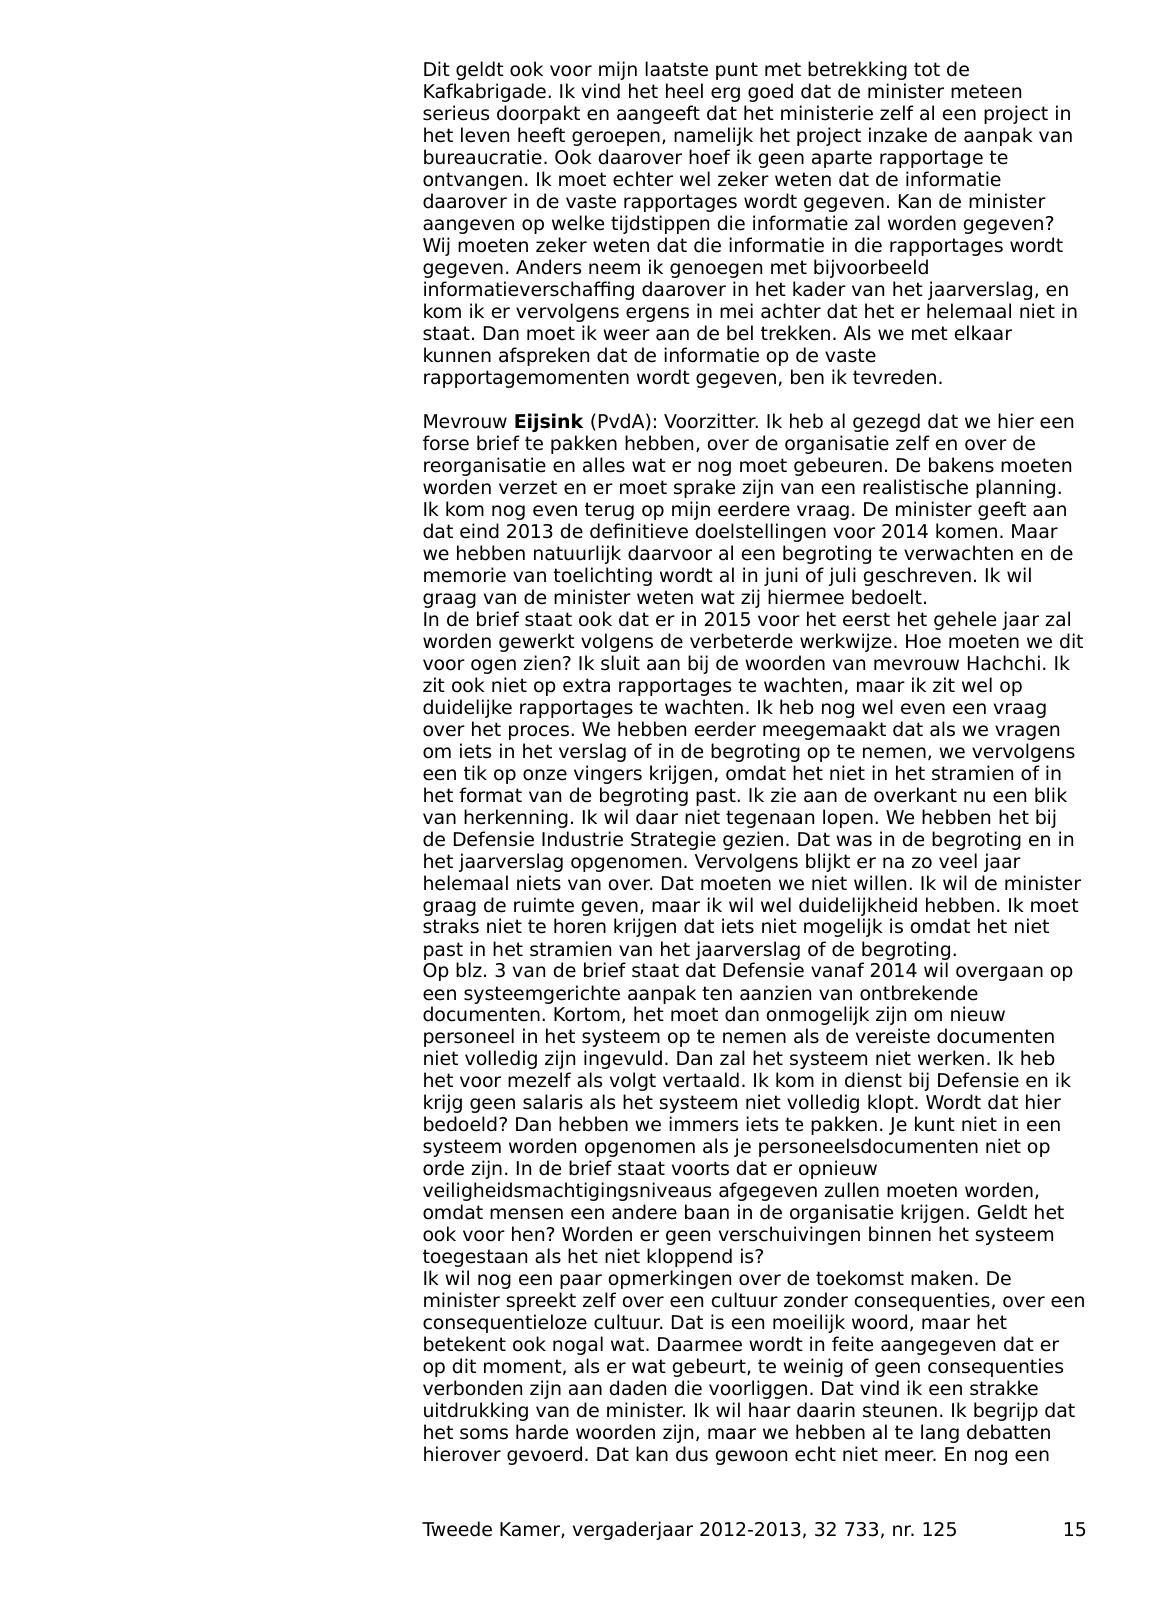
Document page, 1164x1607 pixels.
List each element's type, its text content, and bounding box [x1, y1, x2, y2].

text In de brief staat ook dat er in 2015 voor het eerst het gehele jaar zal worden gewerkt volgens de verbeterde werkwijze. Hoe moeten we dit voor ogen zien? Ik sluit aan bij de woorden van mevrouw Hachchi. Ik zit ook niet op extra rapportages te wachten, maar ik zit wel op duidelijke rapportages te wachten. Ik heb nog wel even een vraag over het proces. We hebben eerder meegemaakt dat als we vragen om iets in het verslag of in de begroting op te nemen, we vervolgens een tik op onze vingers krijgen, omdat het niet in het stramien of in het format van de begroting past. Ik zie aan de overkant nu een blik van herkenning. Ik wil daar niet tegenaan lopen. We hebben het bij de Defensie Industrie Strategie gezien. Dat was in de begroting en in het jaarverslag opgenomen. Vervolgens blijkt er na zo veel jaar helemaal niets van over. Dat moeten we niet willen. Ik wil de minister graag de ruimte geven, maar ik wil wel duidelijkheid hebben. Ik moet straks niet te horen krijgen dat iets niet mogelijk is omdat het niet past in het stramien van het jaarverslag of de begroting. [422, 609, 1087, 960]
text Ik kom nog even terug op mijn eerdere vraag. De minister geeft aan dat eind 2013 de definitieve doelstellingen voor 2014 komen. Maar we hebben natuurlijk daarvoor al een begroting te verwachten en de memorie van toelichting wordt al in juni of juli geschreven. Ik wil graag van de minister weten wat zij hiermee bedoelt. [422, 499, 1087, 609]
text Ik wil nog een paar opmerkingen over de toekomst maken. De minister spreekt zelf over een cultuur zonder consequenties, over een consequentieloze cultuur. Dat is een moeilijk woord, maar het betekent ook nogal wat. Daarmee wordt in feite aangegeven dat er op dit moment, als er wat gebeurt, te weinig of geen consequenties verbonden zijn aan daden die voorliggen. Dat vind ik een strakke uitdrukking van de minister. Ik wil haar daarin steunen. Ik begrijp dat het soms harde woorden zijn, maar we hebben al te lang debatten hierover gevoerd. Dat kan dus gewoon echt niet meer. En nog een [422, 1268, 1087, 1466]
text Mevrouw Eijsink (PvdA): Voorzitter. Ik heb al gezegd dat we hier een forse brief te pakken hebben, over de organisatie zelf en over de reorganisatie en alles wat er nog moet gebeuren. De bakens moeten worden verzet en er moet sprake zijn van een realistische planning. [422, 411, 1087, 499]
text Dit geldt ook voor mijn laatste punt met betrekking tot de Kafkabrigade. Ik vind het heel erg goed dat de minister meteen serieus doorpakt en aangeeft dat het ministerie zelf al een project in het leven heeft geroepen, namelijk het project inzake de aanpak van bureaucratie. Ook daarover hoef ik geen aparte rapportage te ontvangen. Ik moet echter wel zeker weten dat de informatie daarover in de vaste rapportages wordt gegeven. Kan de minister aangeven op welke tijdstippen die informatie zal worden gegeven? Wij moeten zeker weten dat die informatie in die rapportages wordt gegeven. Anders neem ik genoegen met bijvoorbeeld informatieverschaffing daarover in het kader van het jaarverslag, en kom ik er vervolgens ergens in mei achter dat het er helemaal niet in staat. Dan moet ik weer aan de bel trekken. Als we met elkaar kunnen afspreken dat de informatie op de vaste rapportagemomenten wordt gegeven, ben ik tevreden. [422, 59, 1087, 389]
text Op blz. 3 van de brief staat dat Defensie vanaf 2014 wil overgaan op een systeemgerichte aanpak ten aanzien van ontbrekende documenten. Kortom, het moet dan onmogelijk zijn om nieuw personeel in het systeem op te nemen als de vereiste documenten niet volledig zijn ingevuld. Dan zal het systeem niet werken. Ik heb het voor mezelf als volgt vertaald. Ik kom in dienst bij Defensie en ik krijg geen salaris als het systeem niet volledig klopt. Wordt dat hier bedoeld? Dan hebben we immers iets te pakken. Je kunt niet in een systeem worden opgenomen als je personeelsdocumenten niet op orde zijn. In de brief staat voorts dat er opnieuw veiligheidsmachtigingsniveaus afgegeven zullen moeten worden, omdat mensen een andere baan in de organisatie krijgen. Geldt het ook voor hen? Worden er geen verschuivingen binnen het systeem toegestaan als het niet kloppend is? [422, 960, 1087, 1268]
